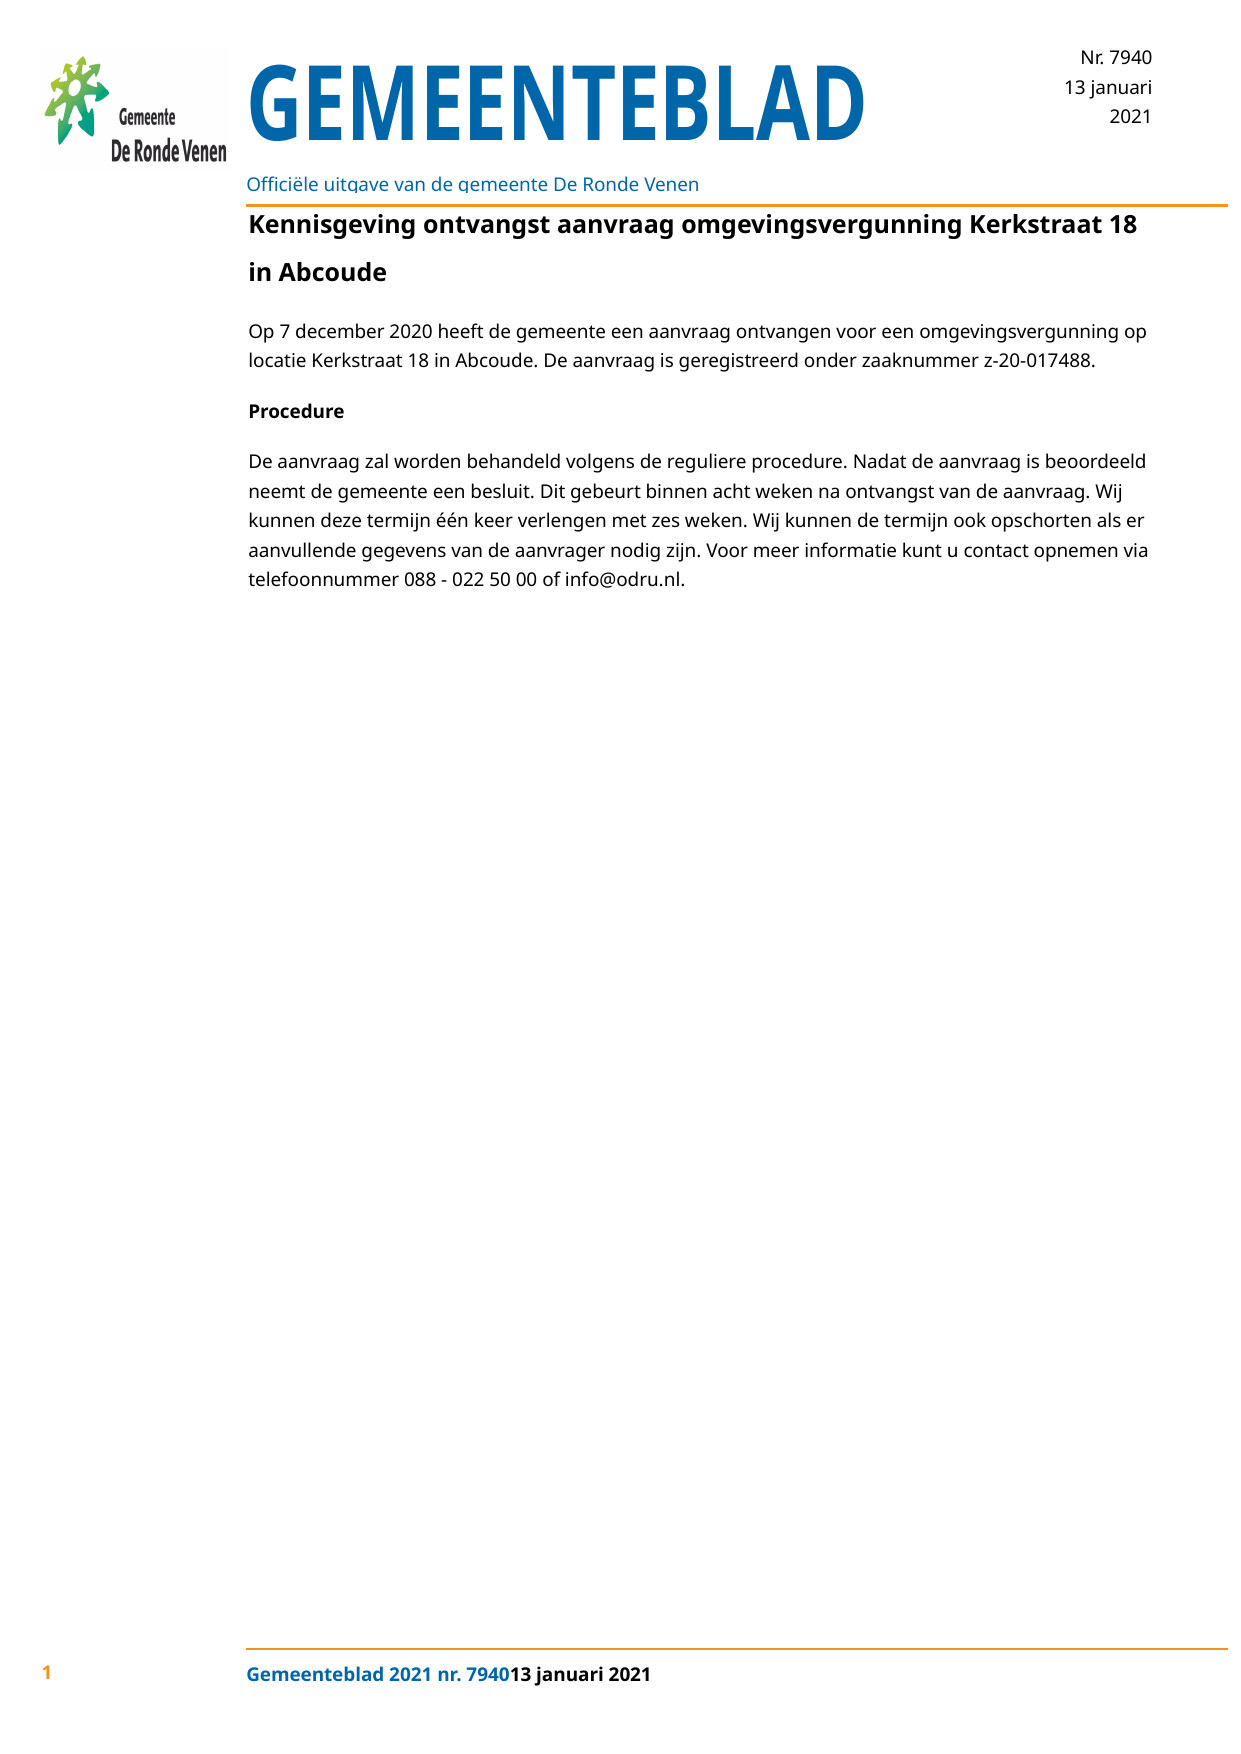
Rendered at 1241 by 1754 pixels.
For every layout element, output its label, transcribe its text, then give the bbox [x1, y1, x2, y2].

text Procedure [248, 398, 1152, 424]
picture [41, 47, 231, 172]
text Kennisgeving ontvangst aanvraag omgevingsvergunning Kerkstraat 18 in Abcoude [248, 207, 1152, 288]
text De aanvraag zal worden behandeld volgens de reguliere procedure. Nadat de aanvraag is beoordeeld neemt de gemeente een besluit. Dit gebeurt binnen acht weken na ontvangst van de aanvraag. Wij kunnen deze termijn één keer verlengen met zes weken. Wij kunnen de termijn ook opschorten als er aanvullende gegevens van de aanvrager nodig zijn. Voor meer informatie kunt u contact opnemen via telefoonnummer 088 - 022 50 00 of info@odru.nl. [248, 448, 1152, 592]
text Op 7 december 2020 heeft de gemeente een aanvraag ontvangen voor een omgevingsvergunning op locatie Kerkstraat 18 in Abcoude. De aanvraag is geregistreerd onder zaaknummer z-20-017488. [248, 318, 1152, 373]
